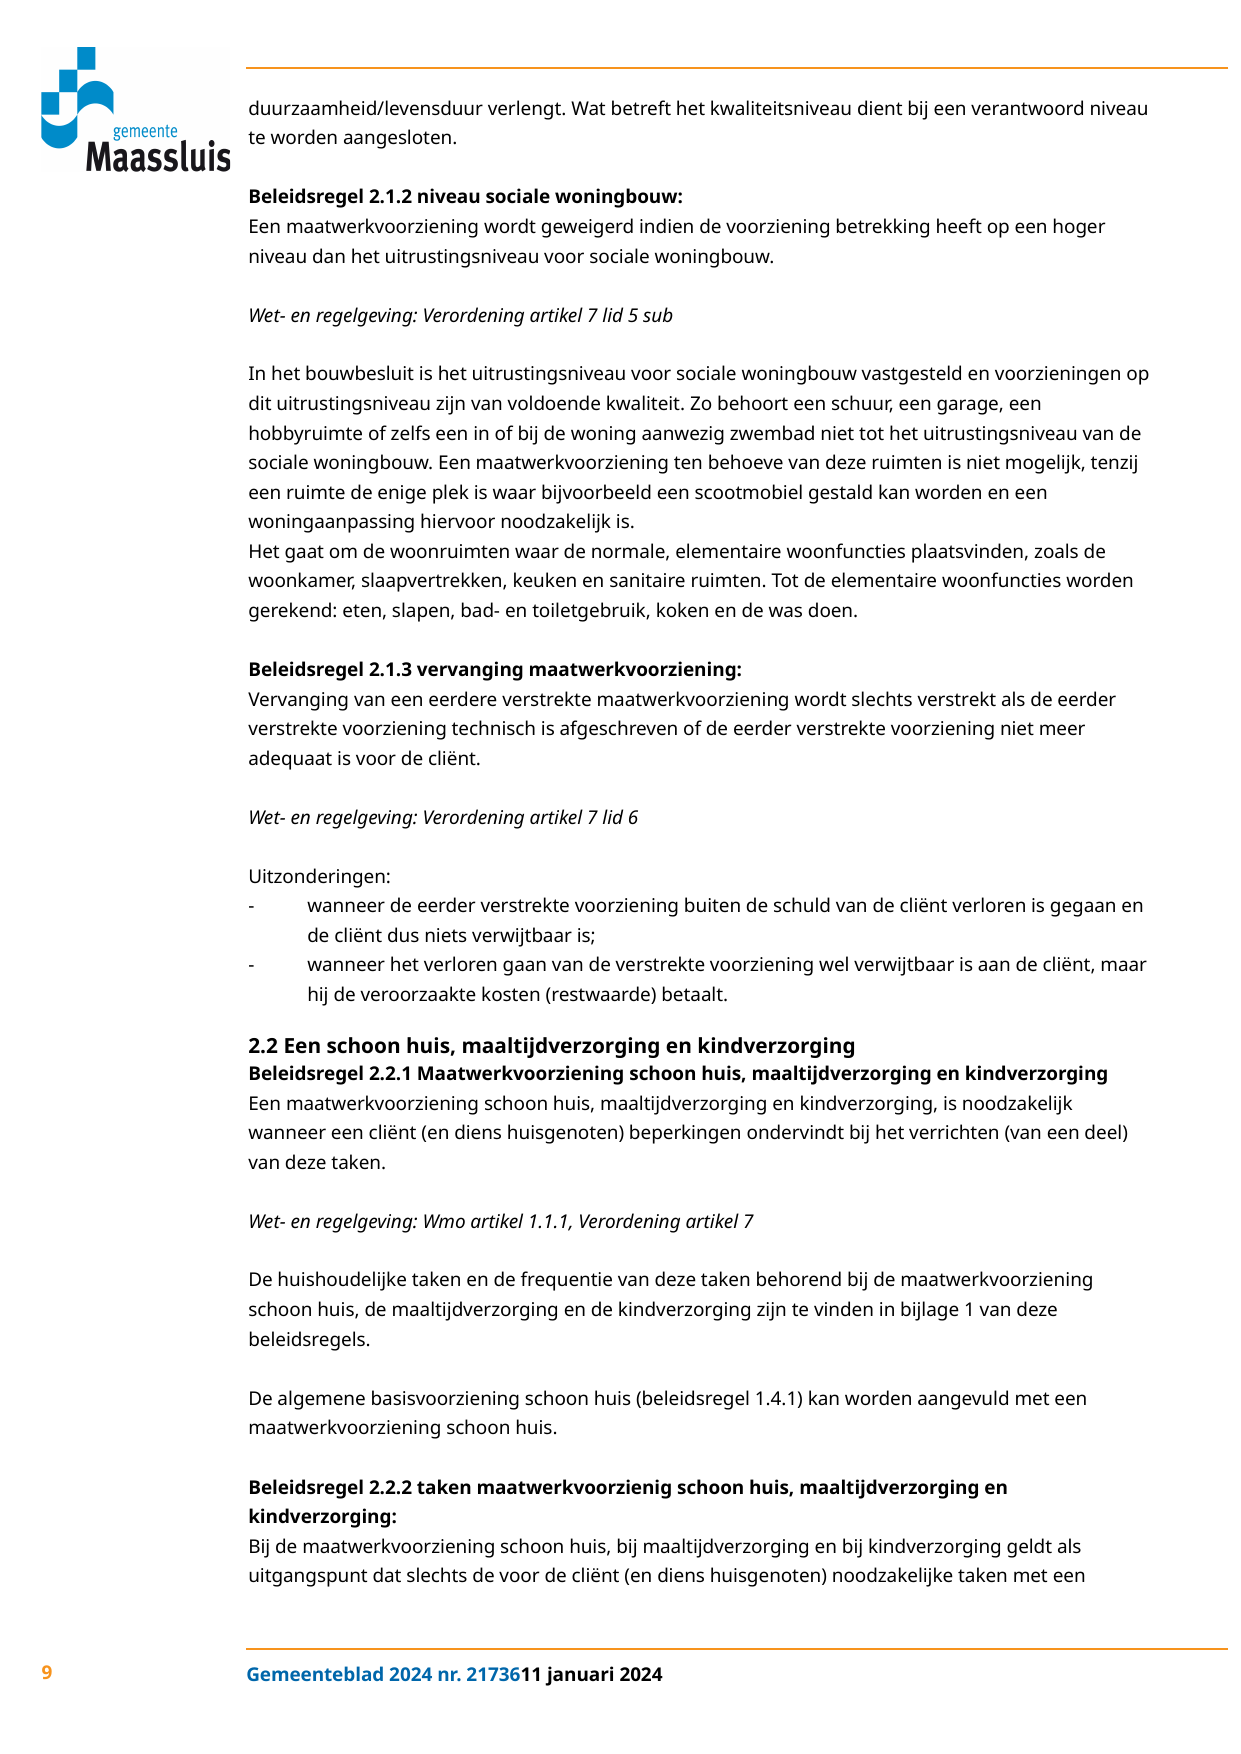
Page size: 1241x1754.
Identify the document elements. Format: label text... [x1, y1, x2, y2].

list wanneer de eerder verstrekte voorziening buiten de schuld van de cliënt verloren is gegaan en de cliënt dus niets verwijtbaar is; [248, 892, 1152, 948]
table_header Beleidsregel 2.1.2 niveau sociale woningbouw: Een maatwerkvoorziening wordt geweigerd indien de voorziening betrekking heeft op een hoger niveau dan het uitrustingsniveau voor sociale woningbouw. Wet- en regelgeving: Verordening artikel 7 lid 5 sub [248, 184, 1152, 328]
text In het bouwbesluit is het uitrustingsniveau voor sociale woningbouw vastgesteld en voorzieningen op dit uitrustingsniveau zijn van voldoende kwaliteit. Zo behoort een schuur, een garage, een hobbyruimte of zelfs een in of bij de woning aanwezig zwembad niet tot het uitrustingsniveau van de sociale woningbouw. Een maatwerkvoorziening ten behoeve van deze ruimten is niet mogelijk, tenzij een ruimte de enige plek is waar bijvoorbeeld een scootmobiel gestald kan worden en een woningaanpassing hiervoor noodzakelijk is. [248, 361, 1152, 534]
table_header Beleidsregel 2.2.2 taken maatwerkvoorzienig schoon huis, maaltijdverzorging en kindverzorging: Bij de maatwerkvoorziening schoon huis, bij maaltijdverzorging en bij kindverzorging geldt als uitgangspunt dat slechts de voor de cliënt (en diens huisgenoten) noodzakelijke taken met een [248, 1474, 1152, 1588]
text duurzaamheid/levensduur verlengt. Wat betreft het kwaliteitsniveau dient bij een verantwoord niveau te worden aangesloten. [248, 95, 1152, 150]
text De algemene basisvoorziening schoon huis (beleidsregel 1.4.1) kan worden aangevuld met een maatwerkvoorziening schoon huis. [248, 1385, 1152, 1440]
text Het gaat om de woonruimten waar de normale, elementaire woonfuncties plaatsvinden, zoals de woonkamer, slaapvertrekken, keuken en sanitaire ruimten. Tot de elementaire woonfuncties worden gerekend: eten, slapen, bad- en toiletgebruik, koken en de was doen. [248, 538, 1152, 623]
table_header Beleidsregel 2.2.1 Maatwerkvoorziening schoon huis, maaltijdverzorging en kindverzorging Een maatwerkvoorziening schoon huis, maaltijdverzorging en kindverzorging, is noodzakelijk wanneer een cliënt (en diens huisgenoten) beperkingen ondervindt bij het verrichten (van een deel) van deze taken. Wet- en regelgeving: Wmo artikel 1.1.1, Verordening artikel 7 [248, 1060, 1152, 1234]
text De huishoudelijke taken en de frequentie van deze taken behorend bij de maatwerkvoorziening schoon huis, de maaltijdverzorging en de kindverzorging zijn te vinden in bijlage 1 van deze beleidsregels. [248, 1267, 1152, 1352]
picture [41, 47, 231, 172]
list wanneer het verloren gaan van de verstrekte voorziening wel verwijtbaar is aan de cliënt, maar hij de veroorzaakte kosten (restwaarde) betaalt. [248, 952, 1152, 1007]
text Uitzonderingen: [248, 863, 1152, 889]
text 2.2 Een schoon huis, maaltijdverzorging en kindverzorging [248, 1032, 1152, 1060]
picture [41, 47, 77, 92]
table_header Beleidsregel 2.1.3 vervanging maatwerkvoorziening: Vervanging van een eerdere verstrekte maatwerkvoorziening wordt slechts verstrekt als de eerder verstrekte voorziening technisch is afgeschreven of de eerder verstrekte voorziening niet meer adequaat is voor de cliënt. Wet- en regelgeving: Verordening artikel 7 lid 6 [248, 656, 1152, 830]
